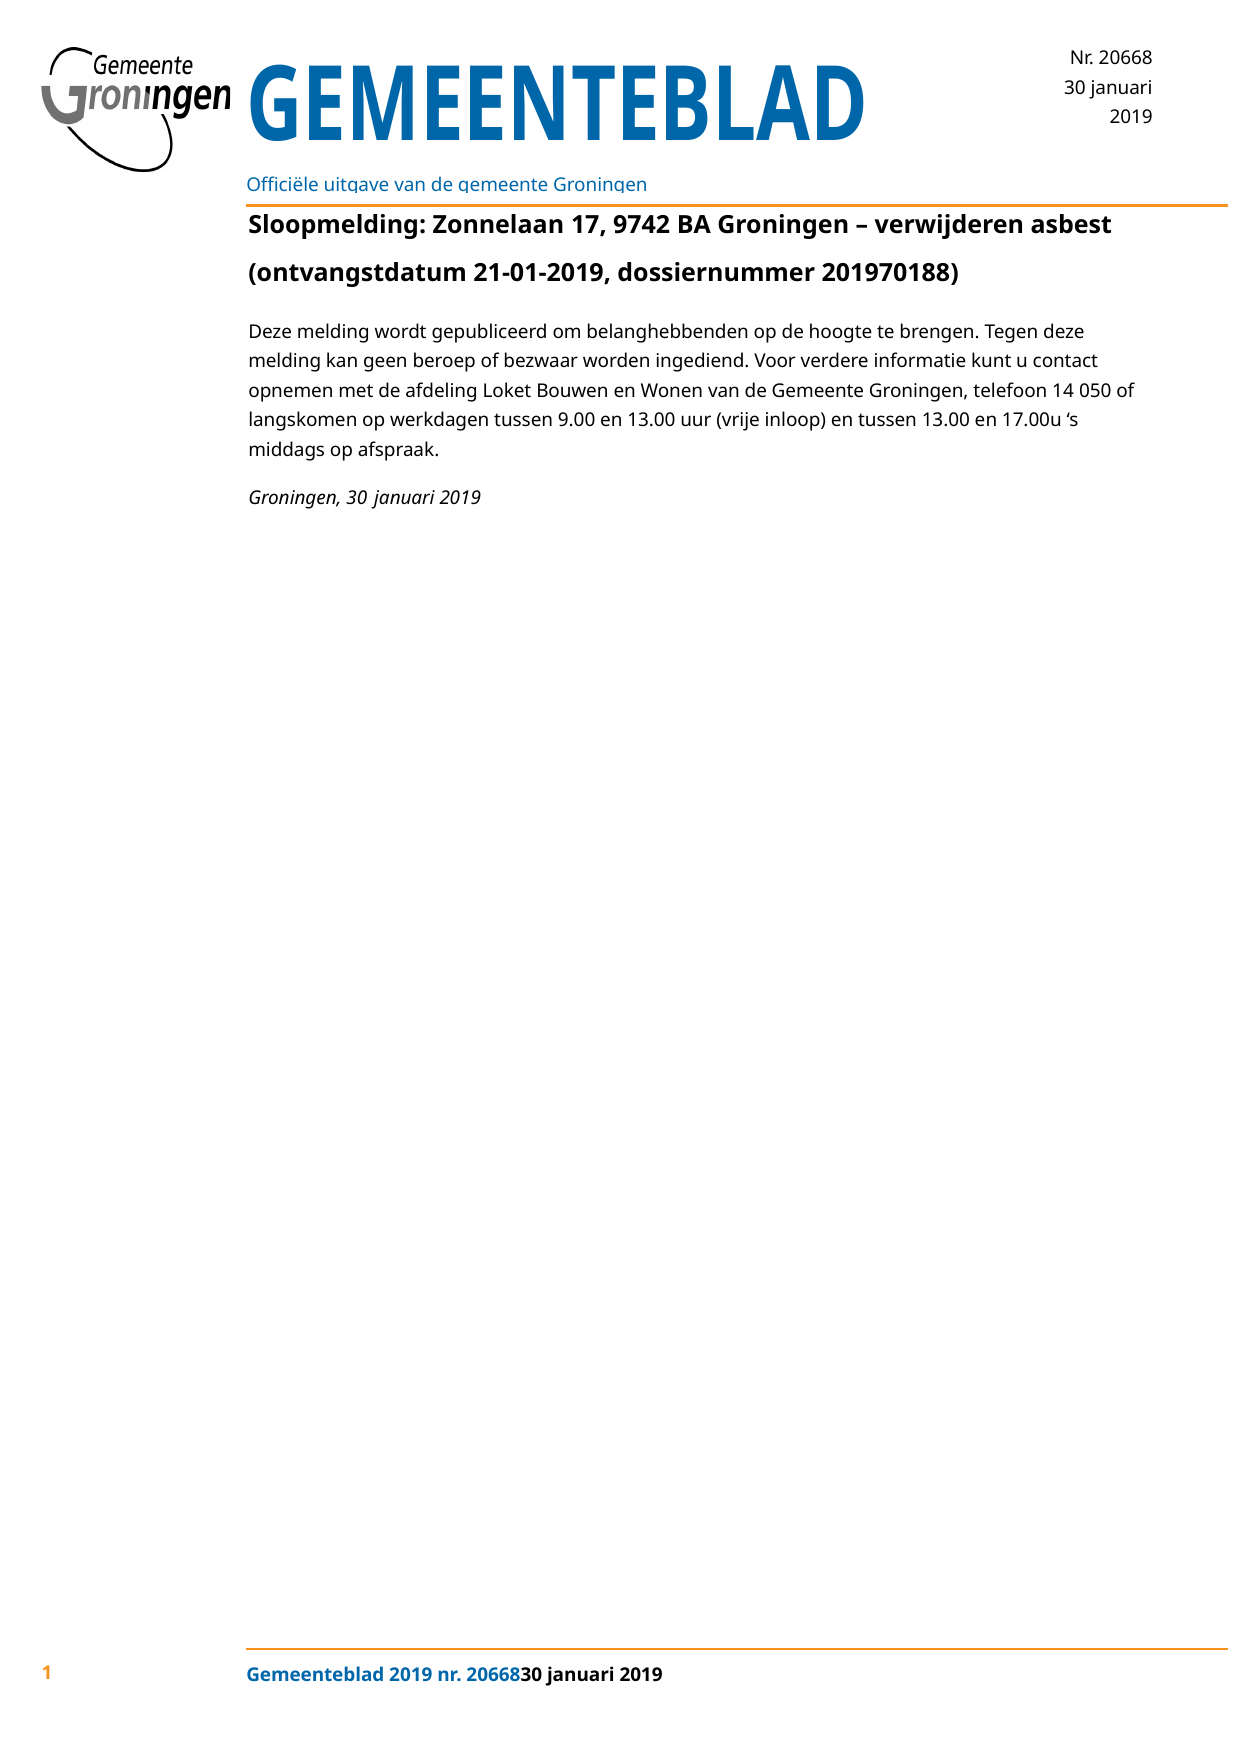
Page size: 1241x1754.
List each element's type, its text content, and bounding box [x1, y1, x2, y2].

text Deze melding wordt gepubliceerd om belanghebbenden op de hoogte te brengen. Tegen deze melding kan geen beroep of bezwaar worden ingediend. Voor verdere informatie kunt u contact opnemen met de afdeling Loket Bouwen en Wonen van de Gemeente Groningen, telefoon 14 050 of langskomen op werkdagen tussen 9.00 en 13.00 uur (vrije inloop) en tussen 13.00 en 17.00u ‘s middags op afspraak. [248, 318, 1152, 462]
text Groningen, 30 januari 2019 [248, 484, 1152, 510]
text Sloopmelding: Zonnelaan 17, 9742 BA Groningen – verwijderen asbest (ontvangstdatum 21-01-2019, dossiernummer 201970188) [248, 207, 1152, 288]
picture [41, 47, 231, 172]
